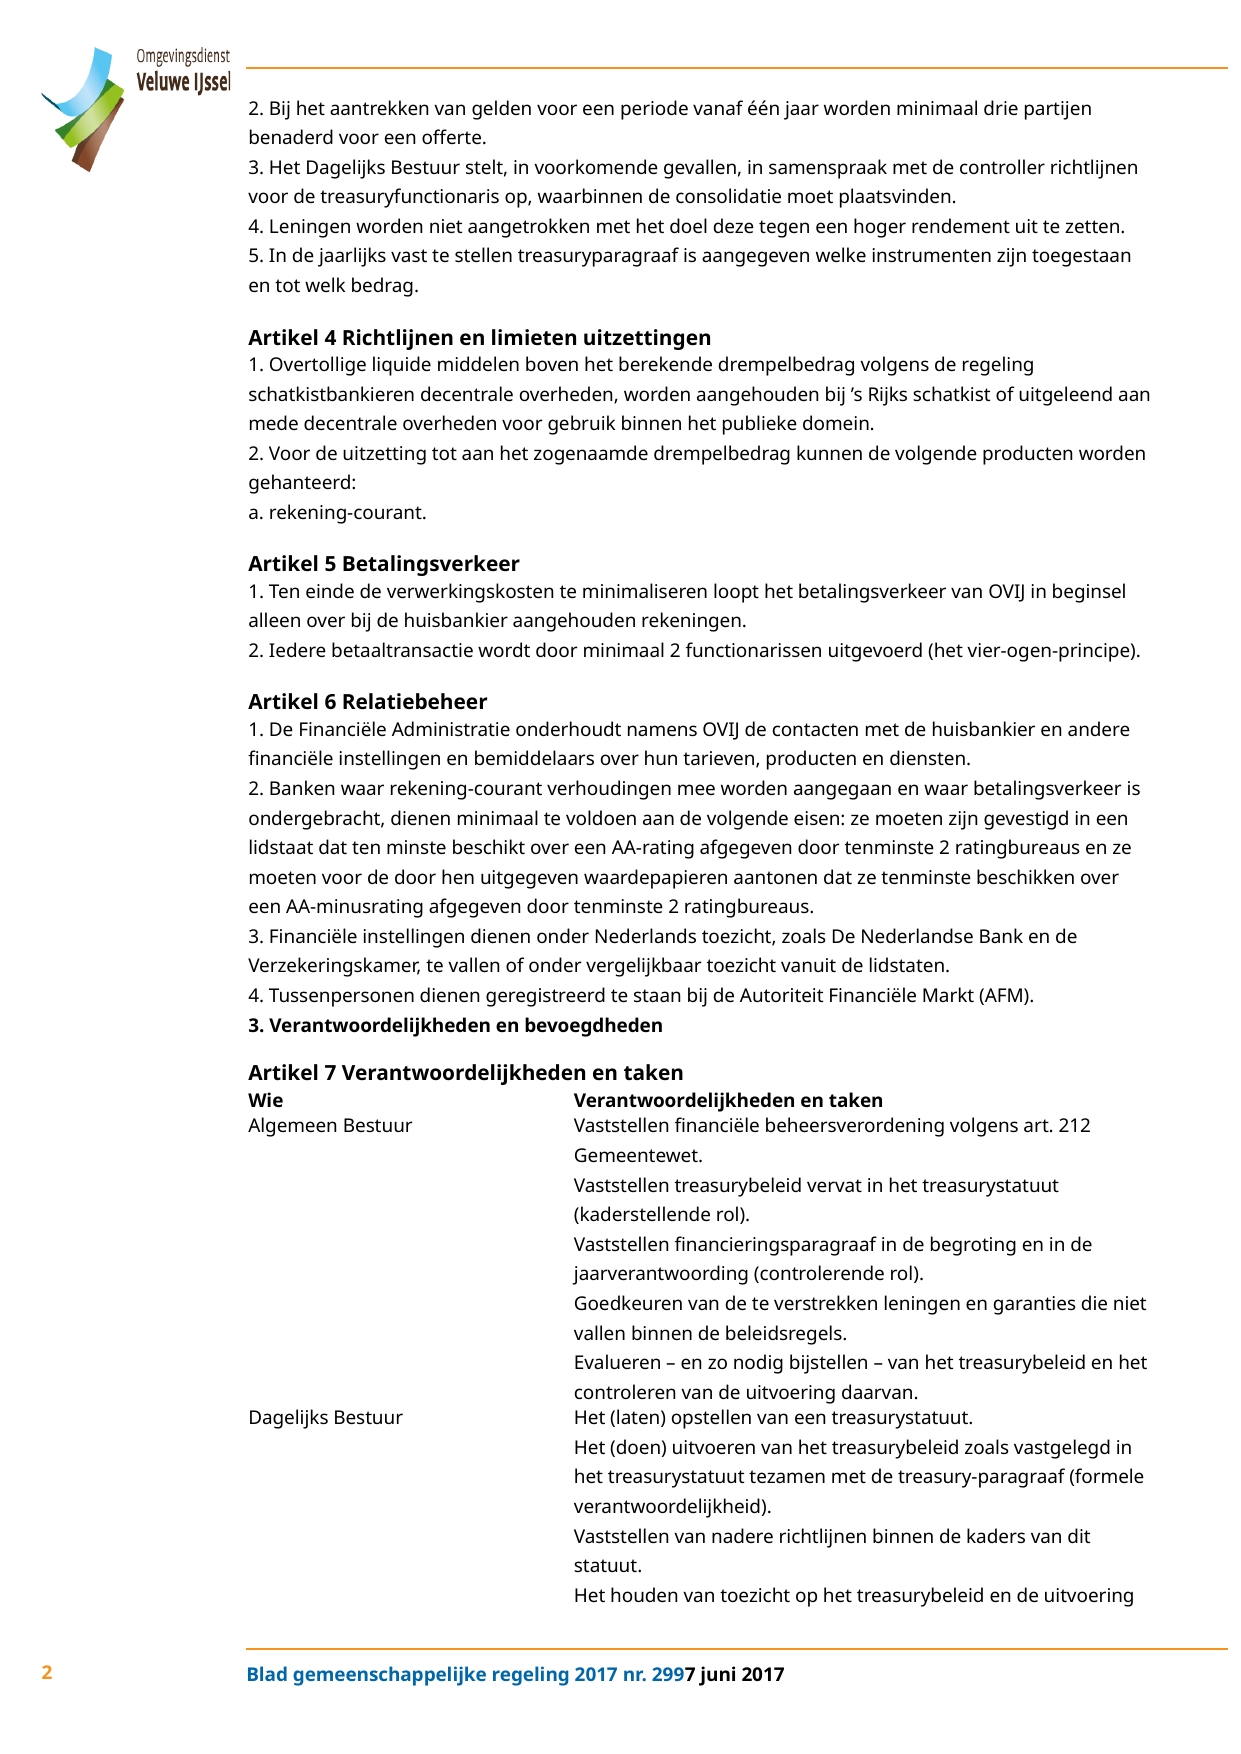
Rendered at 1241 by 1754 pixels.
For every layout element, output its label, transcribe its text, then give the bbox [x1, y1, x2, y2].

text 3. Financiële instellingen dienen onder Nederlands toezicht, zoals De Nederlandse Bank en de Verzekeringskamer, te vallen of onder vergelijkbaar toezicht vanuit de lidstaten. [248, 923, 1152, 978]
picture [41, 47, 231, 172]
text 1. De Financiële Administratie onderhoudt namens OVIJ de contacten met de huisbankier en andere financiële instellingen en bemiddelaars over hun tarieven, producten en diensten. [248, 716, 1152, 771]
text 4. Leningen worden niet aangetrokken met het doel deze tegen een hoger rendement uit te zetten. [248, 213, 1152, 239]
text Artikel 4 Richtlijnen en limieten uitzettingen [248, 323, 1152, 351]
table_cell Algemeen Bestuur [248, 1113, 574, 1404]
text 2. Banken waar rekening-courant verhoudingen mee worden aangegaan en waar betalingsverkeer is ondergebracht, dienen minimaal te voldoen aan de volgende eisen: ze moeten zijn gevestigd in een lidstaat dat ten minste beschikt over een AA-rating afgegeven door tenminste 2 ratingbureaus en ze moeten voor de door hen uitgegeven waardepapieren aantonen dat ze tenminste beschikken over een AA-minusrating afgegeven door tenminste 2 ratingbureaus. [248, 775, 1152, 919]
table_cell Vaststellen financiële beheersverordening volgens art. 212 Gemeentewet. Vaststellen treasurybeleid vervat in het treasurystatuut (kaderstellende rol). Vaststellen financieringsparagraaf in de begroting en in de jaarverantwoording (controlerende rol). Goedkeuren van de te verstrekken leningen en garanties die niet vallen binnen de beleidsregels. Evalueren – en zo nodig bijstellen – van het treasurybeleid en het controleren van de uitvoering daarvan. [574, 1113, 1152, 1404]
table_header Verantwoordelijkheden en taken [574, 1087, 1152, 1113]
text 2. Iedere betaaltransactie wordt door minimaal 2 functionarissen uitgevoerd (het vier-ogen-principe). [248, 637, 1152, 663]
text 2. Bij het aantrekken van gelden voor een periode vanaf één jaar worden minimaal drie partijen benaderd voor een offerte. [248, 95, 1152, 150]
text 5. In de jaarlijks vast te stellen treasuryparagraaf is aangegeven welke instrumenten zijn toegestaan en tot welk bedrag. [248, 243, 1152, 298]
table_header Wie [248, 1087, 574, 1113]
text 3. Het Dagelijks Bestuur stelt, in voorkomende gevallen, in samenspraak met de controller richtlijnen voor de treasuryfunctionaris op, waarbinnen de consolidatie moet plaatsvinden. [248, 154, 1152, 209]
text Artikel 6 Relatiebeheer [248, 687, 1152, 716]
text a. rekening-courant. [248, 499, 1152, 525]
text 2. Voor de uitzetting tot aan het zogenaamde drempelbedrag kunnen de volgende producten worden gehanteerd: [248, 440, 1152, 495]
table_cell Het (laten) opstellen van een treasurystatuut. Het (doen) uitvoeren van het treasurybeleid zoals vastgelegd in het treasurystatuut tezamen met de treasury-paragraaf (formele verantwoordelijkheid). Vaststellen van nadere richtlijnen binnen de kaders van dit statuut. Het houden van toezicht op het treasurybeleid en de uitvoering [574, 1405, 1152, 1608]
text 1. Ten einde de verwerkingskosten te minimaliseren loopt het betalingsverkeer van OVIJ in beginsel alleen over bij de huisbankier aangehouden rekeningen. [248, 578, 1152, 633]
table_cell Dagelijks Bestuur [248, 1405, 574, 1608]
text 1. Overtollige liquide middelen boven het berekende drempelbedrag volgens de regeling schatkistbankieren decentrale overheden, worden aangehouden bij ’s Rijks schatkist of uitgeleend aan mede decentrale overheden voor gebruik binnen het publieke domein. [248, 351, 1152, 436]
text 4. Tussenpersonen dienen geregistreerd te staan bij de Autoriteit Financiële Markt (AFM). [248, 982, 1152, 1008]
text 3. Verantwoordelijkheden en bevoegdheden [248, 1012, 1152, 1037]
text Artikel 7 Verantwoordelijkheden en taken [248, 1058, 1152, 1087]
text Artikel 5 Betalingsverkeer [248, 549, 1152, 578]
